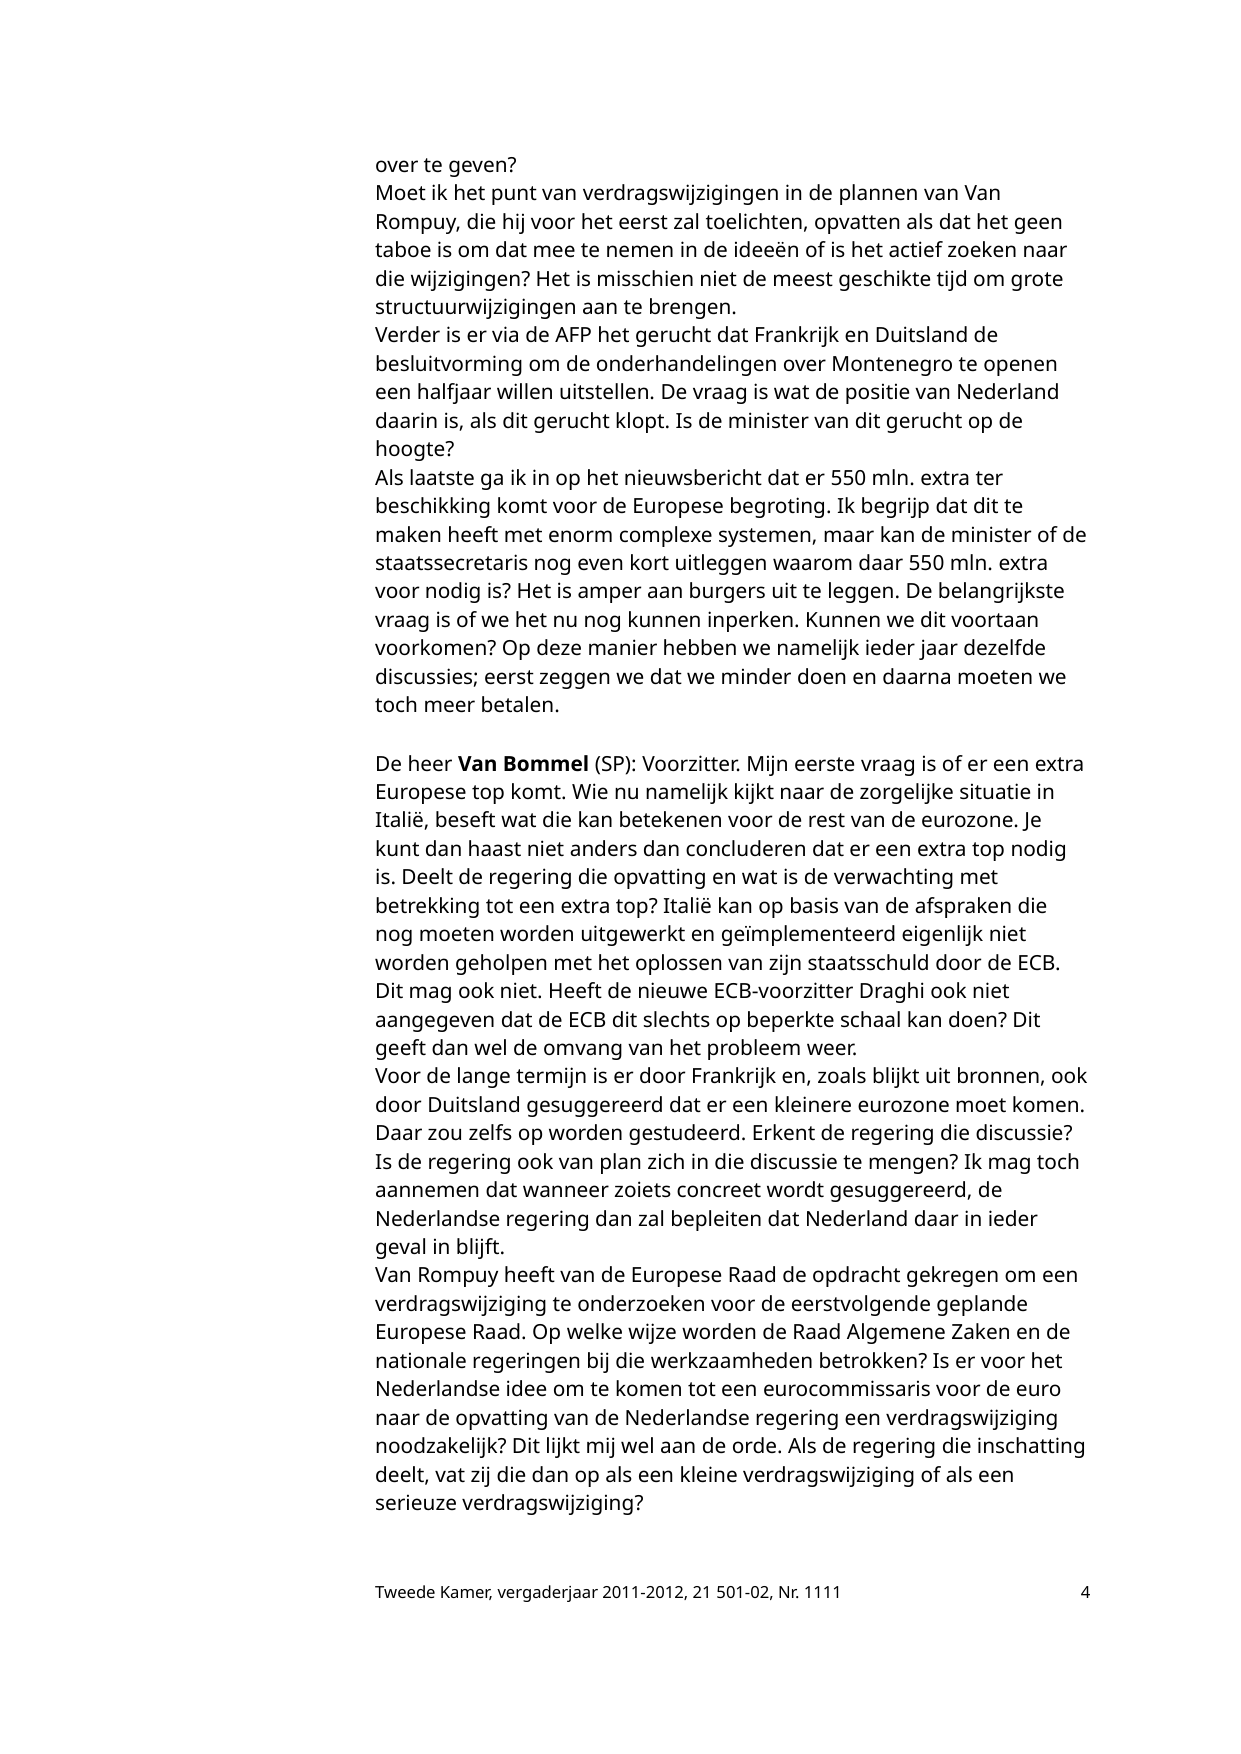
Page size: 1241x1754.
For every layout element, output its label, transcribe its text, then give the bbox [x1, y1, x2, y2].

text Als laatste ga ik in op het nieuwsbericht dat er 550 mln. extra ter beschikking komt voor de Europese begroting. Ik begrijp dat dit te maken heeft met enorm complexe systemen, maar kan de minister of de staatssecretaris nog even kort uitleggen waarom daar 550 mln. extra voor nodig is? Het is amper aan burgers uit te leggen. De belangrijkste vraag is of we het nu nog kunnen inperken. Kunnen we dit voortaan voorkomen? Op deze manier hebben we namelijk ieder jaar dezelfde discussies; eerst zeggen we dat we minder doen en daarna moeten we toch meer betalen. [375, 463, 1090, 719]
text Voor de lange termijn is er door Frankrijk en, zoals blijkt uit bronnen, ook door Duitsland gesuggereerd dat er een kleinere eurozone moet komen. Daar zou zelfs op worden gestudeerd. Erkent de regering die discussie? Is de regering ook van plan zich in die discussie te mengen? Ik mag toch aannemen dat wanneer zoiets concreet wordt gesuggereerd, de Nederlandse regering dan zal bepleiten dat Nederland daar in ieder geval in blijft. [375, 1062, 1090, 1261]
text Moet ik het punt van verdragswijzigingen in de plannen van Van Rompuy, die hij voor het eerst zal toelichten, opvatten als dat het geen taboe is om dat mee te nemen in de ideeën of is het actief zoeken naar die wijzigingen? Het is misschien niet de meest geschikte tijd om grote structuurwijzigingen aan te brengen. [375, 178, 1090, 321]
text Van Rompuy heeft van de Europese Raad de opdracht gekregen om een verdragswijziging te onderzoeken voor de eerstvolgende geplande Europese Raad. Op welke wijze worden de Raad Algemene Zaken en de nationale regeringen bij die werkzaamheden betrokken? Is er voor het Nederlandse idee om te komen tot een eurocommissaris voor de euro naar de opvatting van de Nederlandse regering een verdragswijziging noodzakelijk? Dit lijkt mij wel aan de orde. Als de regering die inschatting deelt, vat zij die dan op als een kleine verdragswijziging of als een serieuze verdragswijziging? [375, 1261, 1090, 1517]
text Verder is er via de AFP het gerucht dat Frankrijk en Duitsland de besluitvorming om de onderhandelingen over Montenegro te openen een halfjaar willen uitstellen. De vraag is wat de positie van Nederland daarin is, als dit gerucht klopt. Is de minister van dit gerucht op de hoogte? [375, 321, 1090, 463]
text De heer Van Bommel (SP): Voorzitter. Mijn eerste vraag is of er een extra Europese top komt. Wie nu namelijk kijkt naar de zorgelijke situatie in Italië, beseft wat die kan betekenen voor de rest van de eurozone. Je kunt dan haast niet anders dan concluderen dat er een extra top nodig is. Deelt de regering die opvatting en wat is de verwachting met betrekking tot een extra top? Italië kan op basis van de afspraken die nog moeten worden uitgewerkt en geïmplementeerd eigenlijk niet worden geholpen met het oplossen van zijn staatsschuld door de ECB. Dit mag ook niet. Heeft de nieuwe ECB-voorzitter Draghi ook niet aangegeven dat de ECB dit slechts op beperkte schaal kan doen? Dit geeft dan wel de omvang van het probleem weer. [375, 749, 1090, 1062]
text over te geven? [375, 150, 1090, 178]
